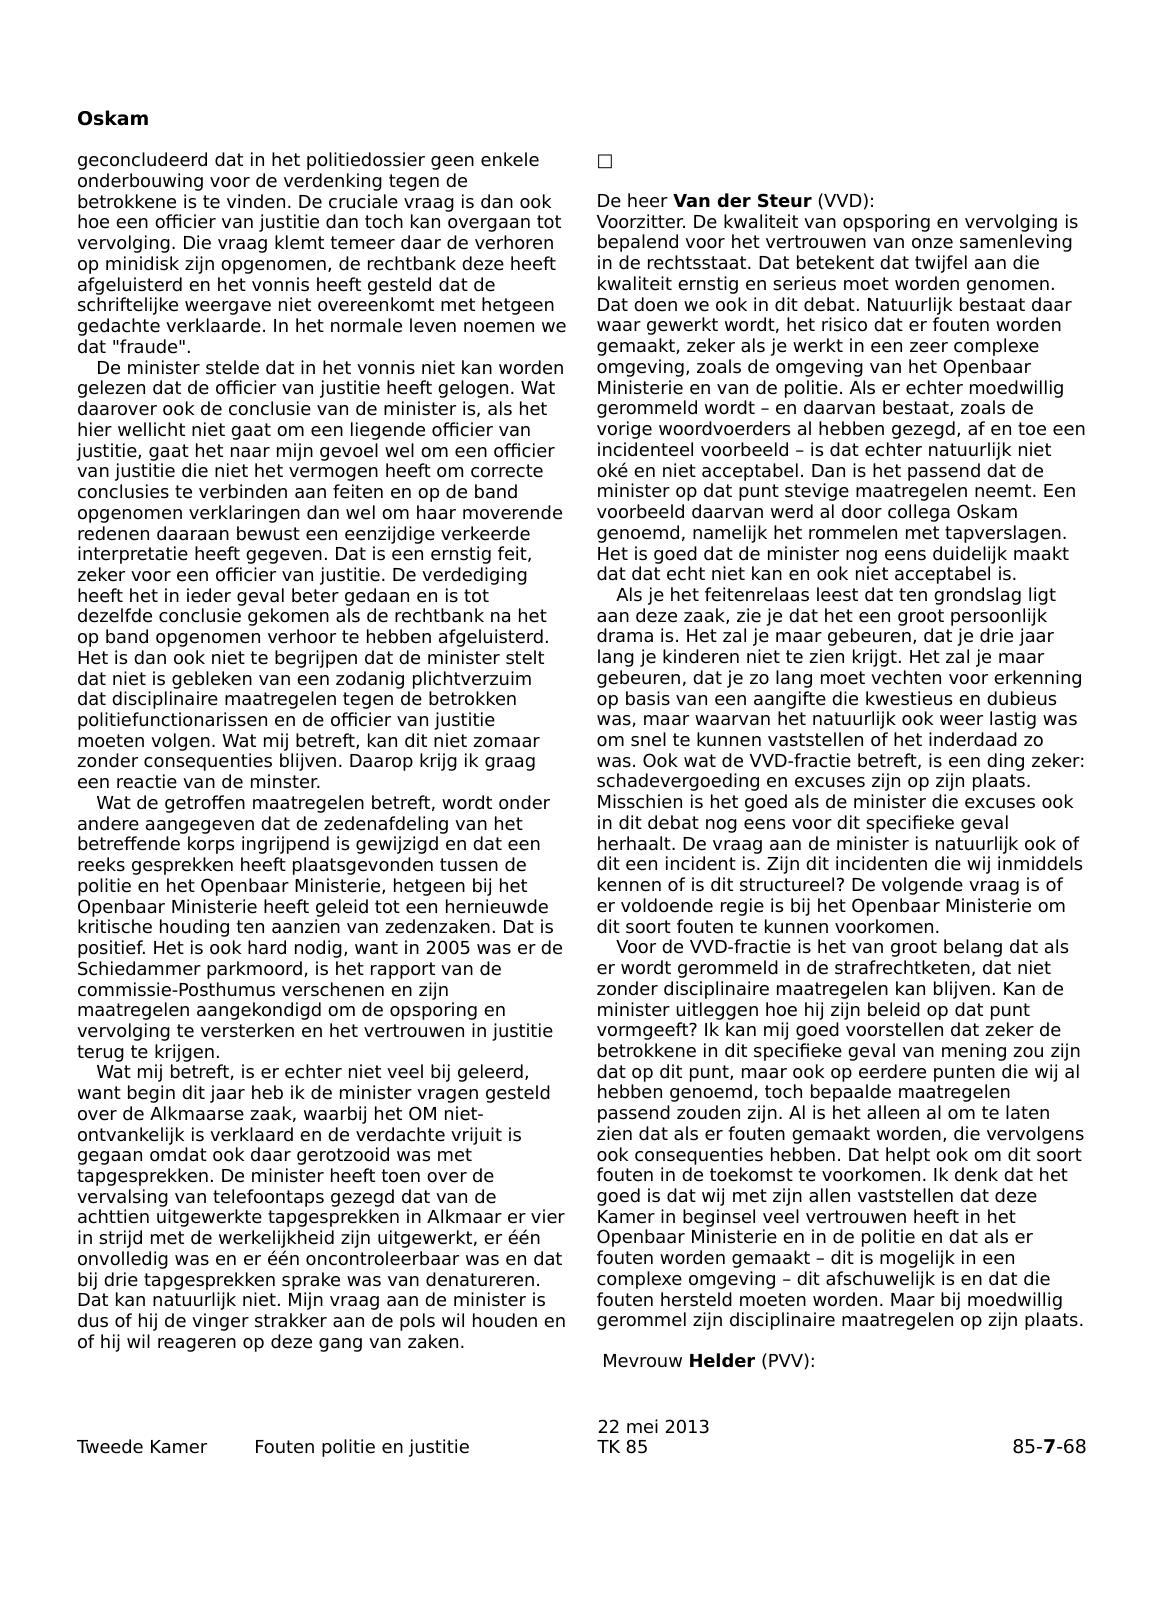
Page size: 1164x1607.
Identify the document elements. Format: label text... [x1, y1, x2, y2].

text geconcludeerd dat in het politiedossier geen enkele onderbouwing voor de verdenking tegen de betrokkene is te vinden. De cruciale vraag is dan ook hoe een officier van justitie dan toch kan overgaan tot vervolging. Die vraag klemt temeer daar de verhoren op minidisk zijn opgenomen, de rechtbank deze heeft afgeluisterd en het vonnis heeft gesteld dat de schriftelijke weergave niet overeenkomt met hetgeen gedachte verklaarde. In het normale leven noemen we dat "fraude". [77, 150, 567, 357]
text De minister stelde dat in het vonnis niet kan worden gelezen dat de officier van justitie heeft gelogen. Wat daarover ook de conclusie van de minister is, als het hier wellicht niet gaat om een liegende officier van justitie, gaat het naar mijn gevoel wel om een officier van justitie die niet het vermogen heeft om correcte conclusies te verbinden aan feiten en op de band opgenomen verklaringen dan wel om haar moverende redenen daaraan bewust een eenzijdige verkeerde interpretatie heeft gegeven. Dat is een ernstig feit, zeker voor een officier van justitie. De verdediging heeft het in ieder geval beter gedaan en is tot dezelfde conclusie gekomen als de rechtbank na het op band opgenomen verhoor te hebben afgeluisterd. Het is dan ook niet te begrijpen dat de minister stelt dat niet is gebleken van een zodanig plichtverzuim dat disciplinaire maatregelen tegen de betrokken politiefunctionarissen en de officier van justitie moeten volgen. Wat mij betreft, kan dit niet zomaar zonder consequenties blijven. Daarop krijg ik graag een reactie van de minster. [77, 357, 567, 793]
text Wat mij betreft, is er echter niet veel bij geleerd, want begin dit jaar heb ik de minister vragen gesteld over de Alkmaarse zaak, waarbij het OM niet-ontvankelijk is verklaard en de verdachte vrijuit is gegaan omdat ook daar gerotzooid was met tapgesprekken. De minister heeft toen over de vervalsing van telefoontaps gezegd dat van de achttien uitgewerkte tapgesprekken in Alkmaar er vier in strijd met de werkelijkheid zijn uitgewerkt, er één onvolledig was en er één oncontroleerbaar was en dat bij drie tapgesprekken sprake was van denatureren. Dat kan natuurlijk niet. Mijn vraag aan de minister is dus of hij de vinger strakker aan de pols wil houden en of hij wil reageren op deze gang van zaken. [77, 1062, 567, 1352]
text □ [596, 150, 1087, 171]
text Als je het feitenrelaas leest dat ten grondslag ligt aan deze zaak, zie je dat het een groot persoonlijk drama is. Het zal je maar gebeuren, dat je drie jaar lang je kinderen niet te zien krijgt. Het zal je maar gebeuren, dat je zo lang moet vechten voor erkenning op basis van een aangifte die kwestieus en dubieus was, maar waarvan het natuurlijk ook weer lastig was om snel te kunnen vaststellen of het inderdaad zo was. Ook wat de VVD-fractie betreft, is een ding zeker: schadevergoeding en excuses zijn op zijn plaats. Misschien is het goed als de minister die excuses ook in dit debat nog eens voor dit specifieke geval herhaalt. De vraag aan de minister is natuurlijk ook of dit een incident is. Zijn dit incidenten die wij inmiddels kennen of is dit structureel? De volgende vraag is of er voldoende regie is bij het Openbaar Ministerie om dit soort fouten te kunnen voorkomen. [596, 585, 1087, 937]
text Mevrouw Helder (PVV): [596, 1351, 1087, 1372]
text Voorzitter. De kwaliteit van opsporing en vervolging is bepalend voor het vertrouwen van onze samenleving in de rechtsstaat. Dat betekent dat twijfel aan die kwaliteit ernstig en serieus moet worden genomen. Dat doen we ook in dit debat. Natuurlijk bestaat daar waar gewerkt wordt, het risico dat er fouten worden gemaakt, zeker als je werkt in een zeer complexe omgeving, zoals de omgeving van het Openbaar Ministerie en van de politie. Als er echter moedwillig gerommeld wordt – en daarvan bestaat, zoals de vorige woordvoerders al hebben gezegd, af en toe een incidenteel voorbeeld – is dat echter natuurlijk niet oké en niet acceptabel. Dan is het passend dat de minister op dat punt stevige maatregelen neemt. Een voorbeeld daarvan werd al door collega Oskam genoemd, namelijk het rommelen met tapverslagen. Het is goed dat de minister nog eens duidelijk maakt dat dat echt niet kan en ook niet acceptabel is. [596, 212, 1087, 585]
text Wat de getroffen maatregelen betreft, wordt onder andere aangegeven dat de zedenafdeling van het betreffende korps ingrijpend is gewijzigd en dat een reeks gesprekken heeft plaatsgevonden tussen de politie en het Openbaar Ministerie, hetgeen bij het Openbaar Ministerie heeft geleid tot een hernieuwde kritische houding ten aanzien van zedenzaken. Dat is positief. Het is ook hard nodig, want in 2005 was er de Schiedammer parkmoord, is het rapport van de commissie-Posthumus verschenen en zijn maatregelen aangekondigd om de opsporing en vervolging te versterken en het vertrouwen in justitie terug te krijgen. [77, 793, 567, 1062]
text Voor de VVD-fractie is het van groot belang dat als er wordt gerommeld in de strafrechtketen, dat niet zonder disciplinaire maatregelen kan blijven. Kan de minister uitleggen hoe hij zijn beleid op dat punt vormgeeft? Ik kan mij goed voorstellen dat zeker de betrokkene in dit specifieke geval van mening zou zijn dat op dit punt, maar ook op eerdere punten die wij al hebben genoemd, toch bepaalde maatregelen passend zouden zijn. Al is het alleen al om te laten zien dat als er fouten gemaakt worden, die vervolgens ook consequenties hebben. Dat helpt ook om dit soort fouten in de toekomst te voorkomen. Ik denk dat het goed is dat wij met zijn allen vaststellen dat deze Kamer in beginsel veel vertrouwen heeft in het Openbaar Ministerie en in de politie en dat als er fouten worden gemaakt – dit is mogelijk in een complexe omgeving – dit afschuwelijk is en dat die fouten hersteld moeten worden. Maar bij moedwillig gerommel zijn disciplinaire maatregelen op zijn plaats. [596, 937, 1087, 1331]
text De heer Van der Steur (VVD): [596, 191, 1087, 212]
